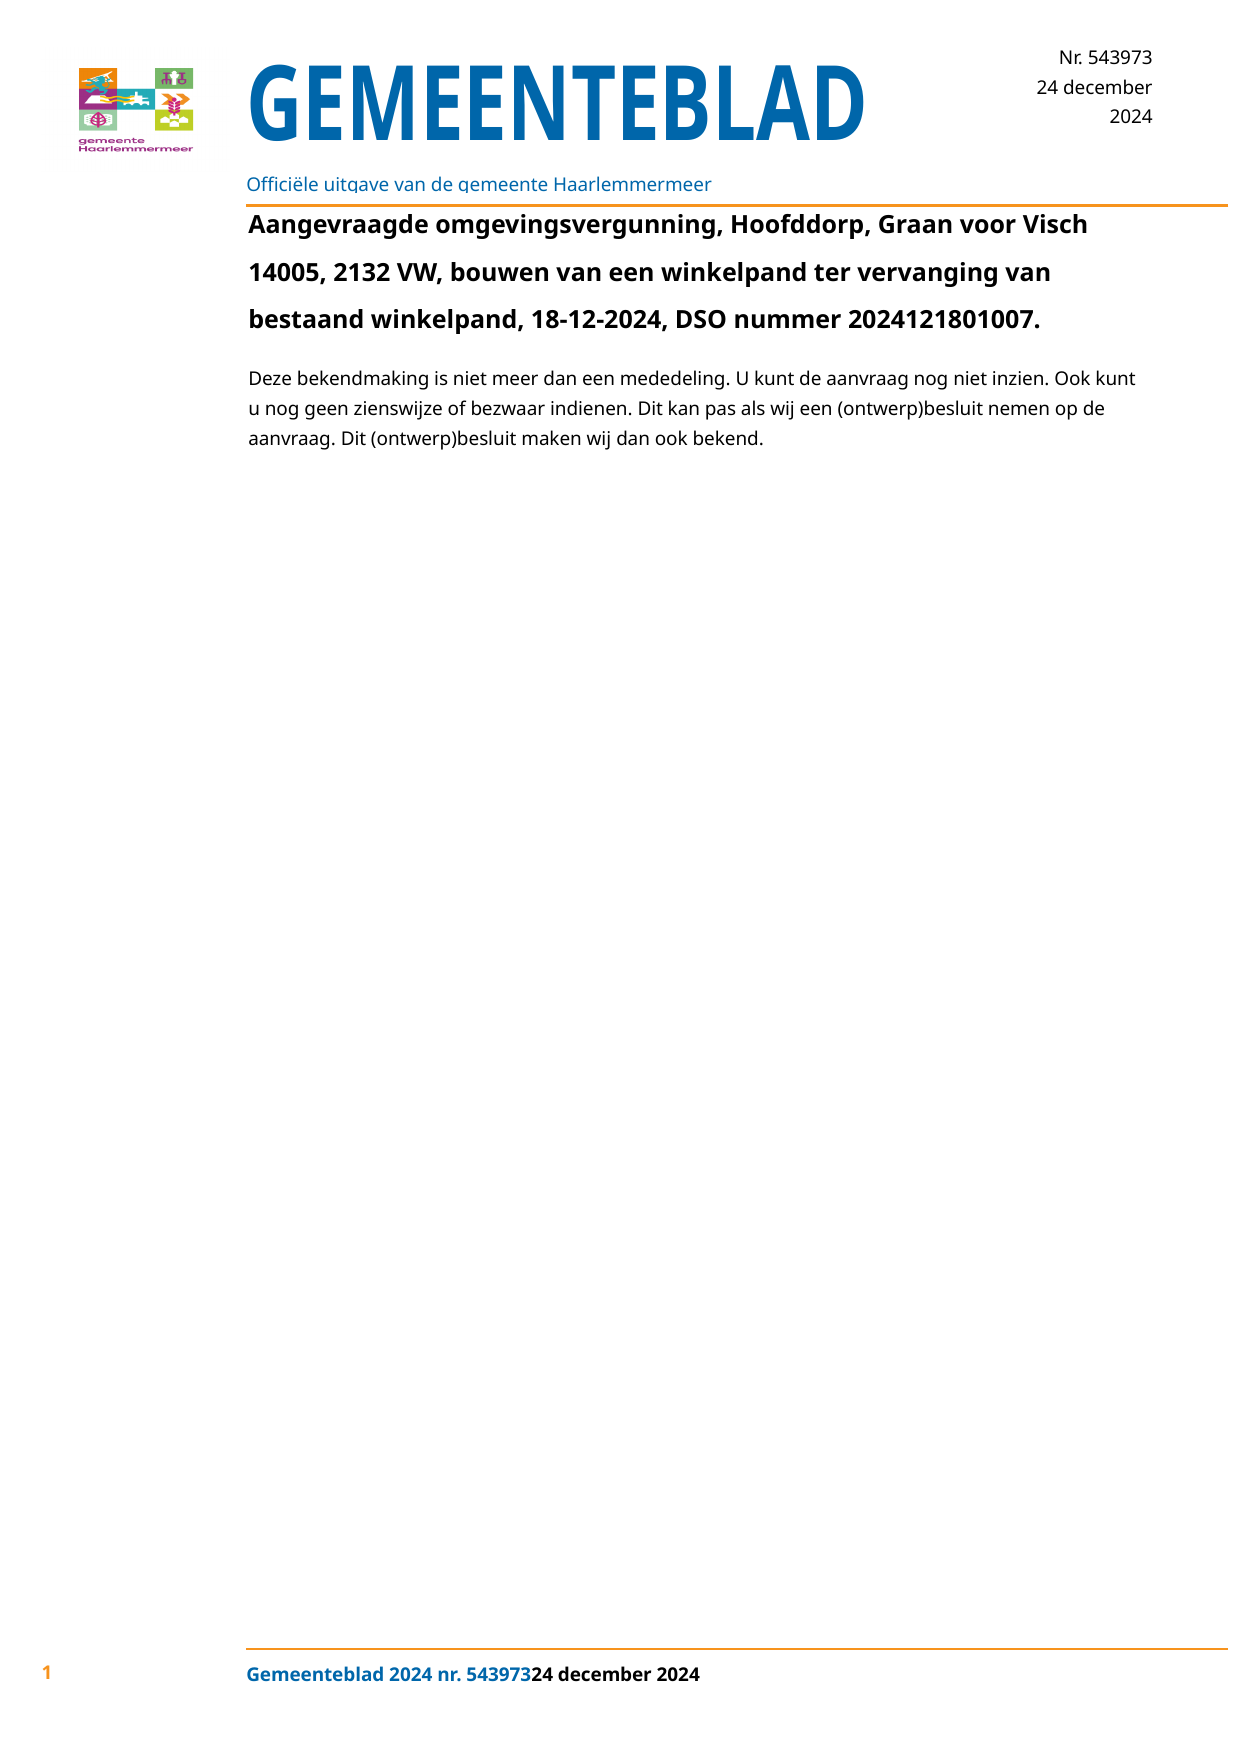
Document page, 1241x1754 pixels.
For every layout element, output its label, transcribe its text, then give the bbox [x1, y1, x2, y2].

picture [41, 47, 231, 172]
text Deze bekendmaking is niet meer dan een mededeling. U kunt de aanvraag nog niet inzien. Ook kunt u nog geen zienswijze of bezwaar indienen. Dit kan pas als wij een (ontwerp)besluit nemen op de aanvraag. Dit (ontwerp)besluit maken wij dan ook bekend. [248, 366, 1152, 450]
text Aangevraagde omgevingsvergunning, Hoofddorp, Graan voor Visch 14005, 2132 VW, bouwen van een winkelpand ter vervanging van bestaand winkelpand, 18-12-2024, DSO nummer 2024121801007. [248, 207, 1152, 336]
